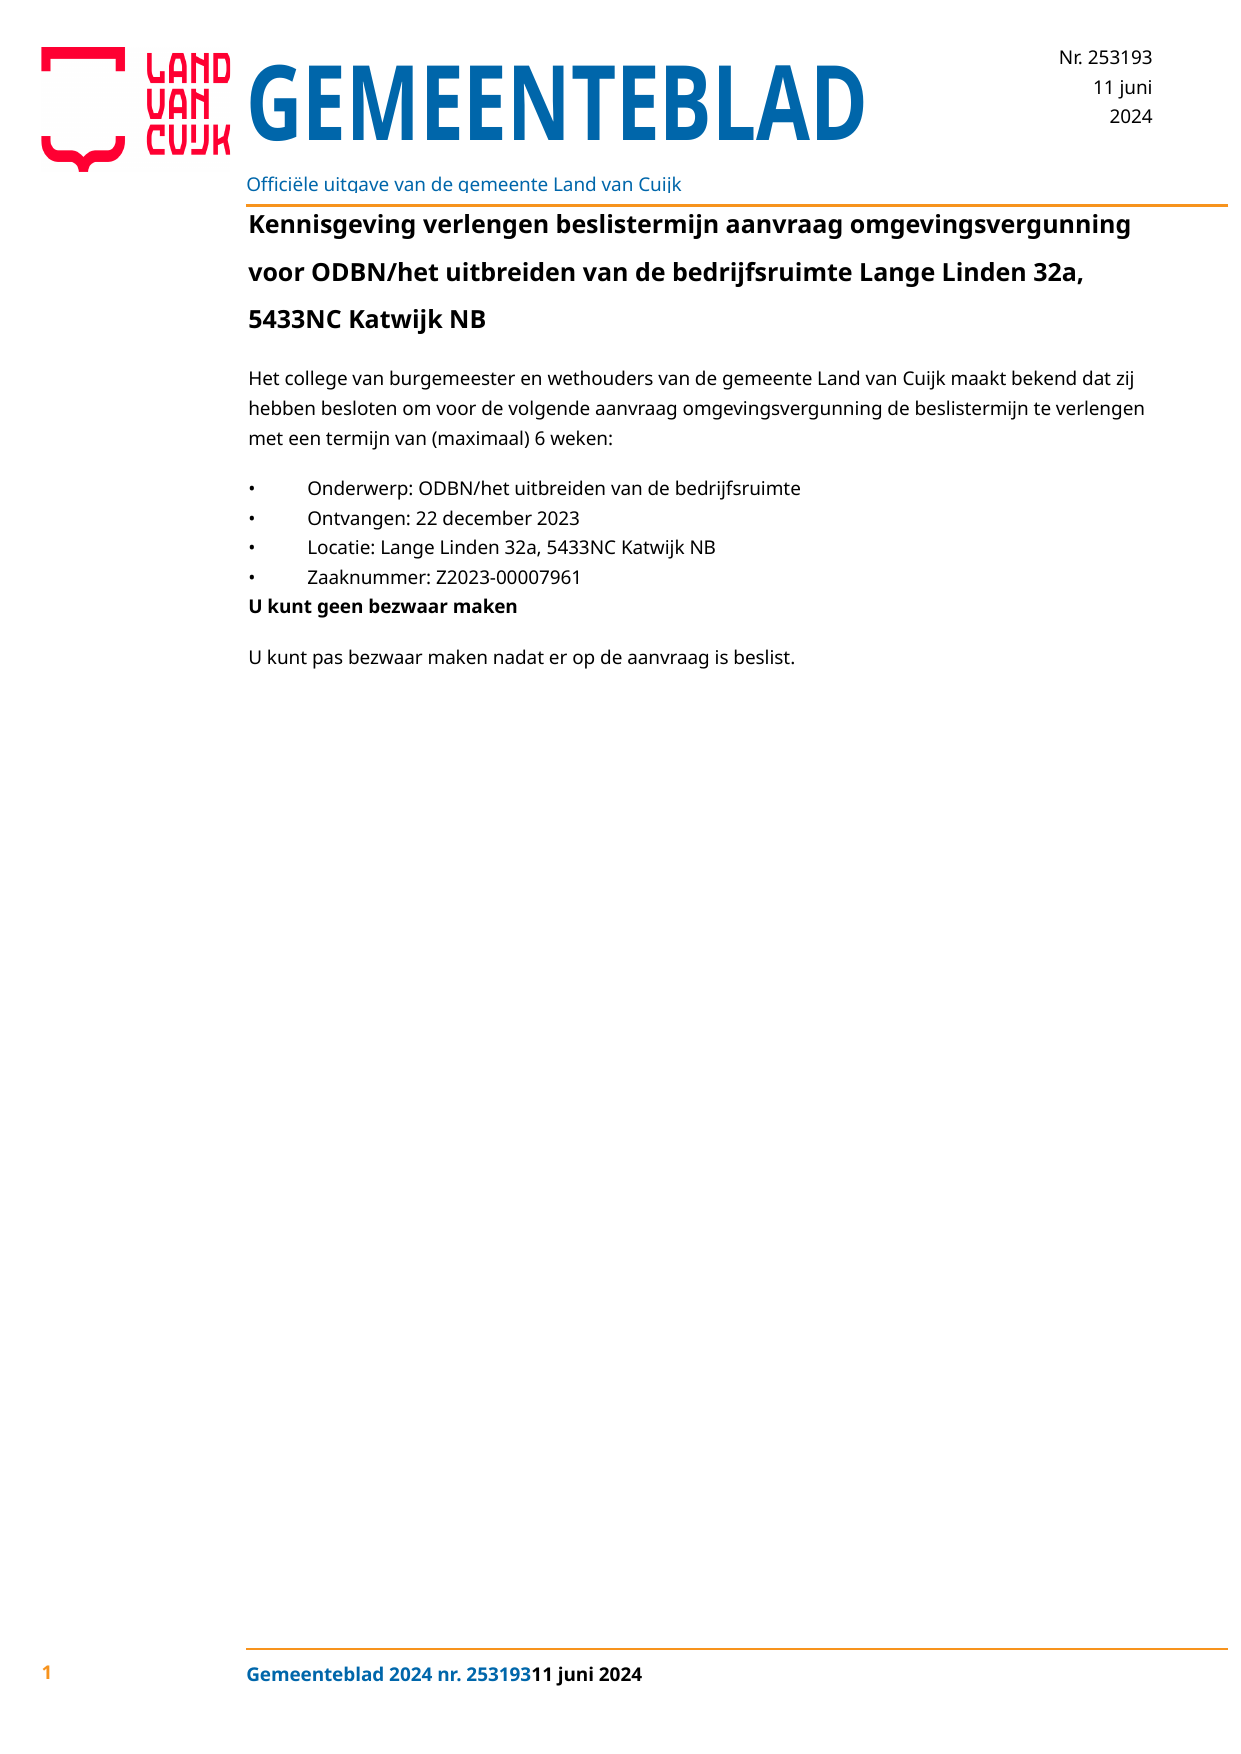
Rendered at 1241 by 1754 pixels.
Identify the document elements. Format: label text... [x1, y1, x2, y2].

text Het college van burgemeester en wethouders van de gemeente Land van Cuijk maakt bekend dat zij hebben besloten om voor de volgende aanvraag omgevingsvergunning de beslistermijn te verlengen met een termijn van (maximaal) 6 weken: [248, 366, 1152, 450]
list Zaaknummer: Z2023-00007961 [248, 564, 1152, 589]
picture [41, 47, 231, 172]
list Onderwerp: ODBN/het uitbreiden van de bedrijfsruimte [248, 475, 1152, 501]
text U kunt geen bezwaar maken [248, 593, 1152, 619]
list Ontvangen: 22 december 2023 [248, 505, 1152, 530]
text Kennisgeving verlengen beslistermijn aanvraag omgevingsvergunning voor ODBN/het uitbreiden van de bedrijfsruimte Lange Linden 32a, 5433NC Katwijk NB [248, 207, 1152, 336]
text U kunt pas bezwaar maken nadat er op de aanvraag is beslist. [248, 644, 1152, 669]
list Locatie: Lange Linden 32a, 5433NC Katwijk NB [248, 534, 1152, 560]
